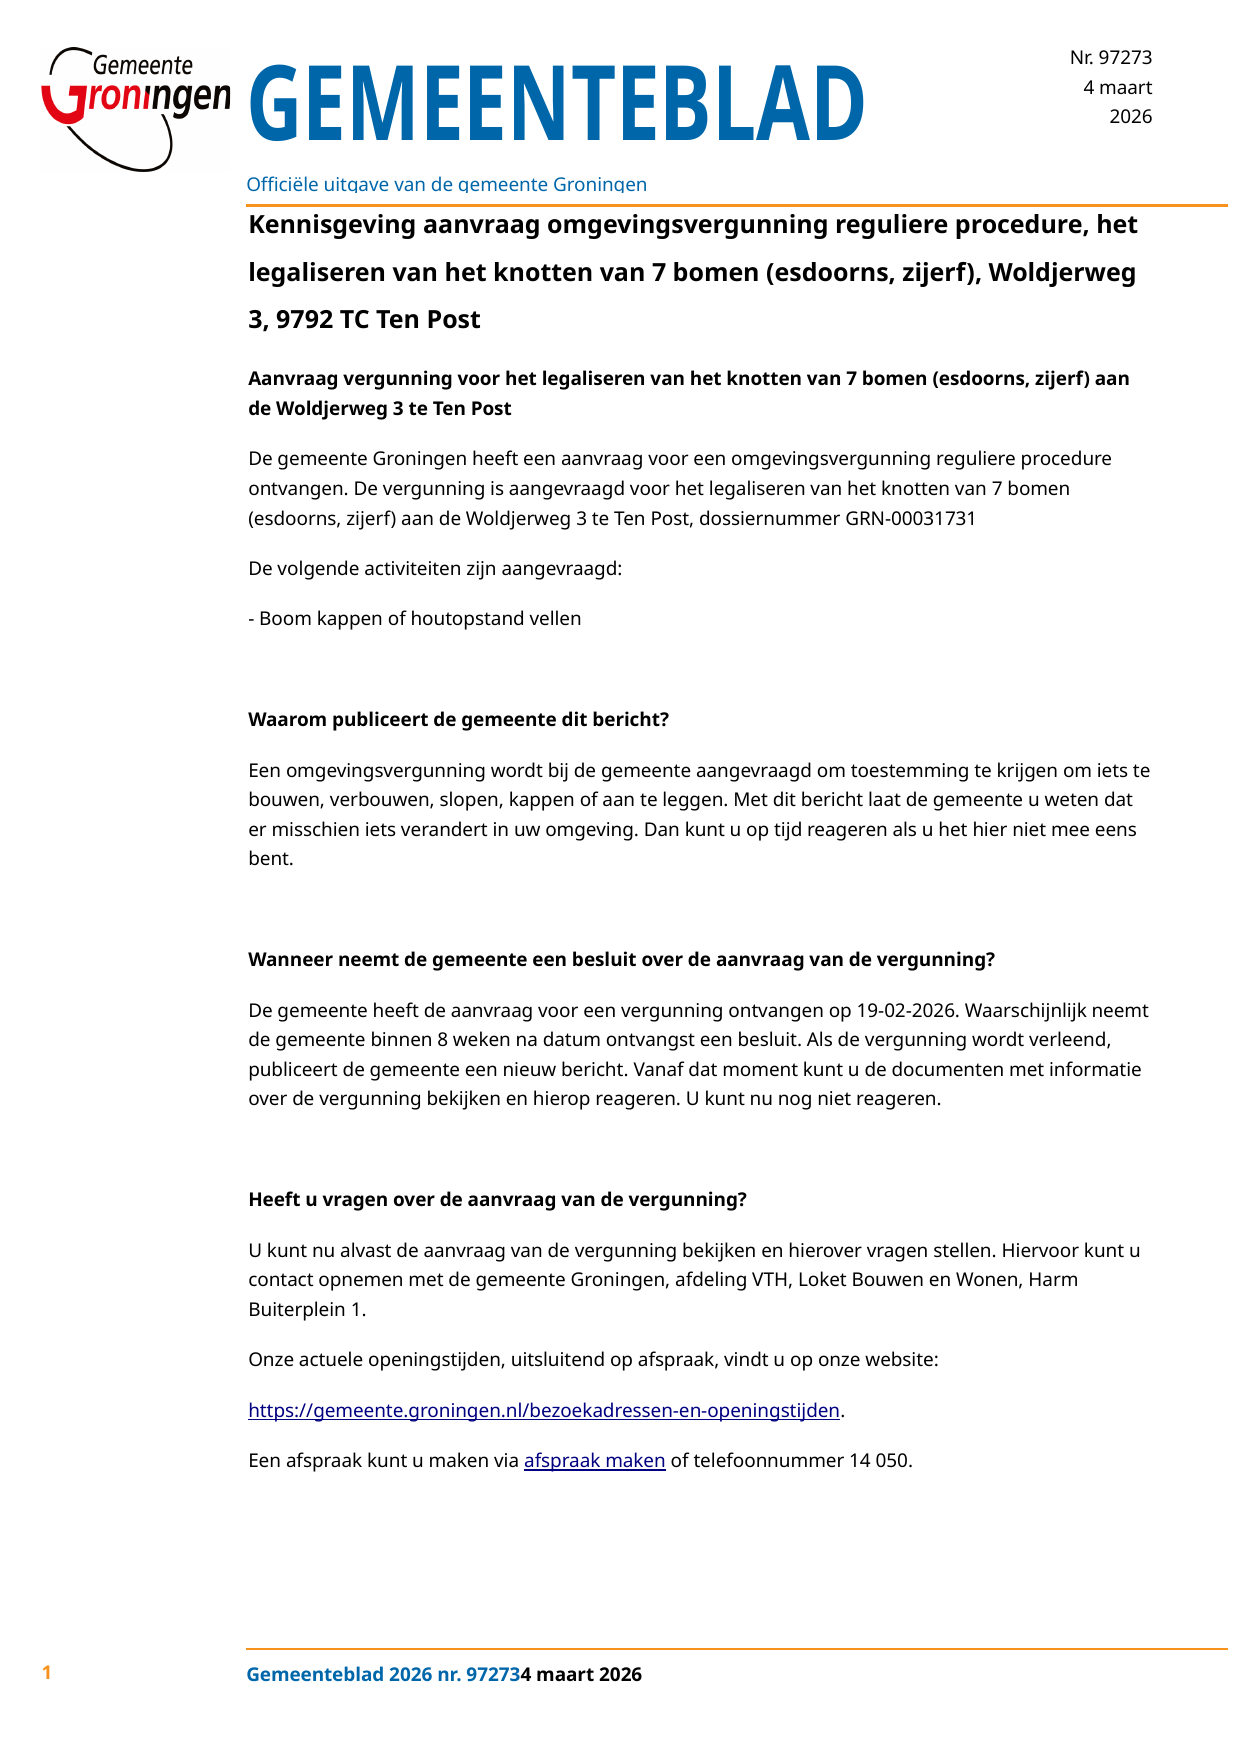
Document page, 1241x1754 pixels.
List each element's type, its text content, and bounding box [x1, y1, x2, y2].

text Heeft u vragen over de aanvraag van de vergunning? [248, 1186, 1152, 1212]
text U kunt nu alvast de aanvraag van de vergunning bekijken en hierover vragen stellen. Hiervoor kunt u contact opnemen met de gemeente Groningen, afdeling VTH, Loket Bouwen en Wonen, Harm Buiterplein 1. [248, 1237, 1152, 1322]
text De gemeente Groningen heeft een aanvraag voor een omgevingsvergunning reguliere procedure ontvangen. De vergunning is aangevraagd voor het legaliseren van het knotten van 7 bomen (esdoorns, zijerf) aan de Woldjerweg 3 te Ten Post, dossiernummer GRN-00031731 [248, 446, 1152, 530]
picture [41, 47, 231, 172]
text Wanneer neemt de gemeente een besluit over de aanvraag van de vergunning? [248, 946, 1152, 972]
text - Boom kappen of houtopstand vellen [248, 606, 1152, 631]
text Waarom publiceert de gemeente dit bericht? [248, 706, 1152, 732]
text De gemeente heeft de aanvraag voor een vergunning ontvangen op 19-02-2026. Waarschijnlijk neemt de gemeente binnen 8 weken na datum ontvangst een besluit. Als de vergunning wordt verleend, publiceert de gemeente een nieuw bericht. Vanaf dat moment kunt u de documenten met informatie over de vergunning bekijken en hierop reageren. U kunt nu nog niet reageren. [248, 997, 1152, 1111]
text De volgende activiteiten zijn aangevraagd: [248, 555, 1152, 581]
text Kennisgeving aanvraag omgevingsvergunning reguliere procedure, het legaliseren van het knotten van 7 bomen (esdoorns, zijerf), Woldjerweg 3, 9792 TC Ten Post [248, 207, 1152, 336]
text Onze actuele openingstijden, uitsluitend op afspraak, vindt u op onze website: [248, 1346, 1152, 1372]
text Een afspraak kunt u maken via afspraak maken of telefoonnummer 14 050. [248, 1447, 1152, 1473]
text https://gemeente.groningen.nl/bezoekadressen-en-openingstijden. [248, 1397, 1152, 1422]
text Een omgevingsvergunning wordt bij de gemeente aangevraagd om toestemming te krijgen om iets te bouwen, verbouwen, slopen, kappen of aan te leggen. Met dit bericht laat de gemeente u weten dat er misschien iets verandert in uw omgeving. Dan kunt u op tijd reageren als u het hier niet mee eens bent. [248, 757, 1152, 871]
text Aanvraag vergunning voor het legaliseren van het knotten van 7 bomen (esdoorns, zijerf) aan de Woldjerweg 3 te Ten Post [248, 366, 1152, 421]
